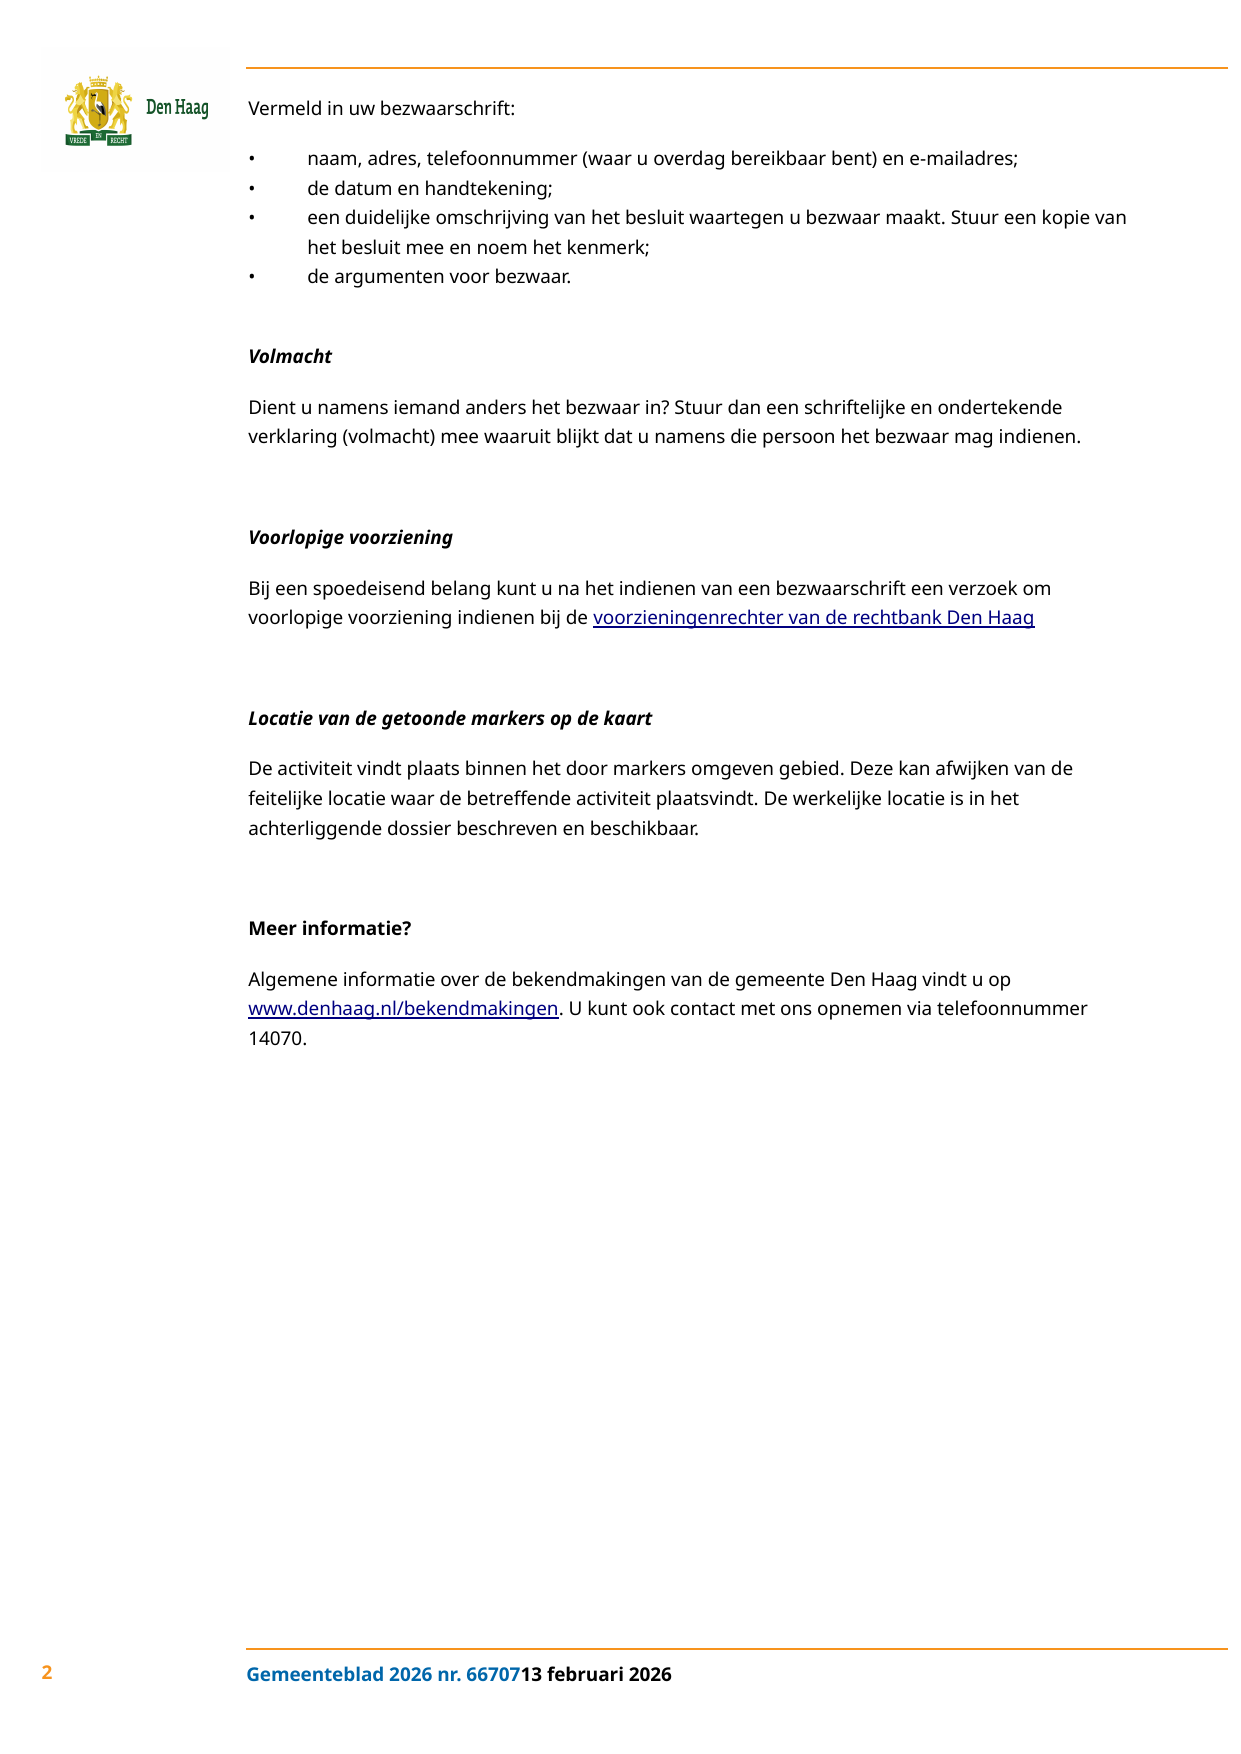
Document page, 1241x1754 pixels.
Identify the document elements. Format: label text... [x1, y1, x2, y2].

text Vermeld in uw bezwaarschrift: [248, 95, 1152, 121]
text Algemene informatie over de bekendmakingen van de gemeente Den Haag vindt u op www.denhaag.nl/bekendmakingen. U kunt ook contact met ons opnemen via telefoonnummer 14070. [248, 966, 1152, 1051]
text Volmacht [248, 343, 1152, 369]
picture [41, 47, 231, 172]
list een duidelijke omschrijving van het besluit waartegen u bezwaar maakt. Stuur een kopie van het besluit mee en noem het kenmerk; [248, 204, 1152, 260]
list de argumenten voor bezwaar. [248, 263, 1152, 289]
list naam, adres, telefoonnummer (waar u overdag bereikbaar bent) en e-mailadres; [248, 145, 1152, 171]
list de datum en handtekening; [248, 175, 1152, 201]
text Meer informatie? [248, 916, 1152, 941]
text Voorlopige voorziening [248, 524, 1152, 550]
text De activiteit vindt plaats binnen het door markers omgeven gebied. Deze kan afwijken van de feitelijke locatie waar de betreffende activiteit plaatsvindt. De werkelijke locatie is in het achterliggende dossier beschreven en beschikbaar. [248, 756, 1152, 841]
text Dient u namens iemand anders het bezwaar in? Stuur dan een schriftelijke en ondertekende verklaring (volmacht) mee waaruit blijkt dat u namens die persoon het bezwaar mag indienen. [248, 394, 1152, 449]
text Bij een spoedeisend belang kunt u na het indienen van een bezwaarschrift een verzoek om voorlopige voorziening indienen bij de voorzieningenrechter van de rechtbank Den Haag [248, 575, 1152, 630]
text Locatie van de getoonde markers op de kaart [248, 705, 1152, 731]
